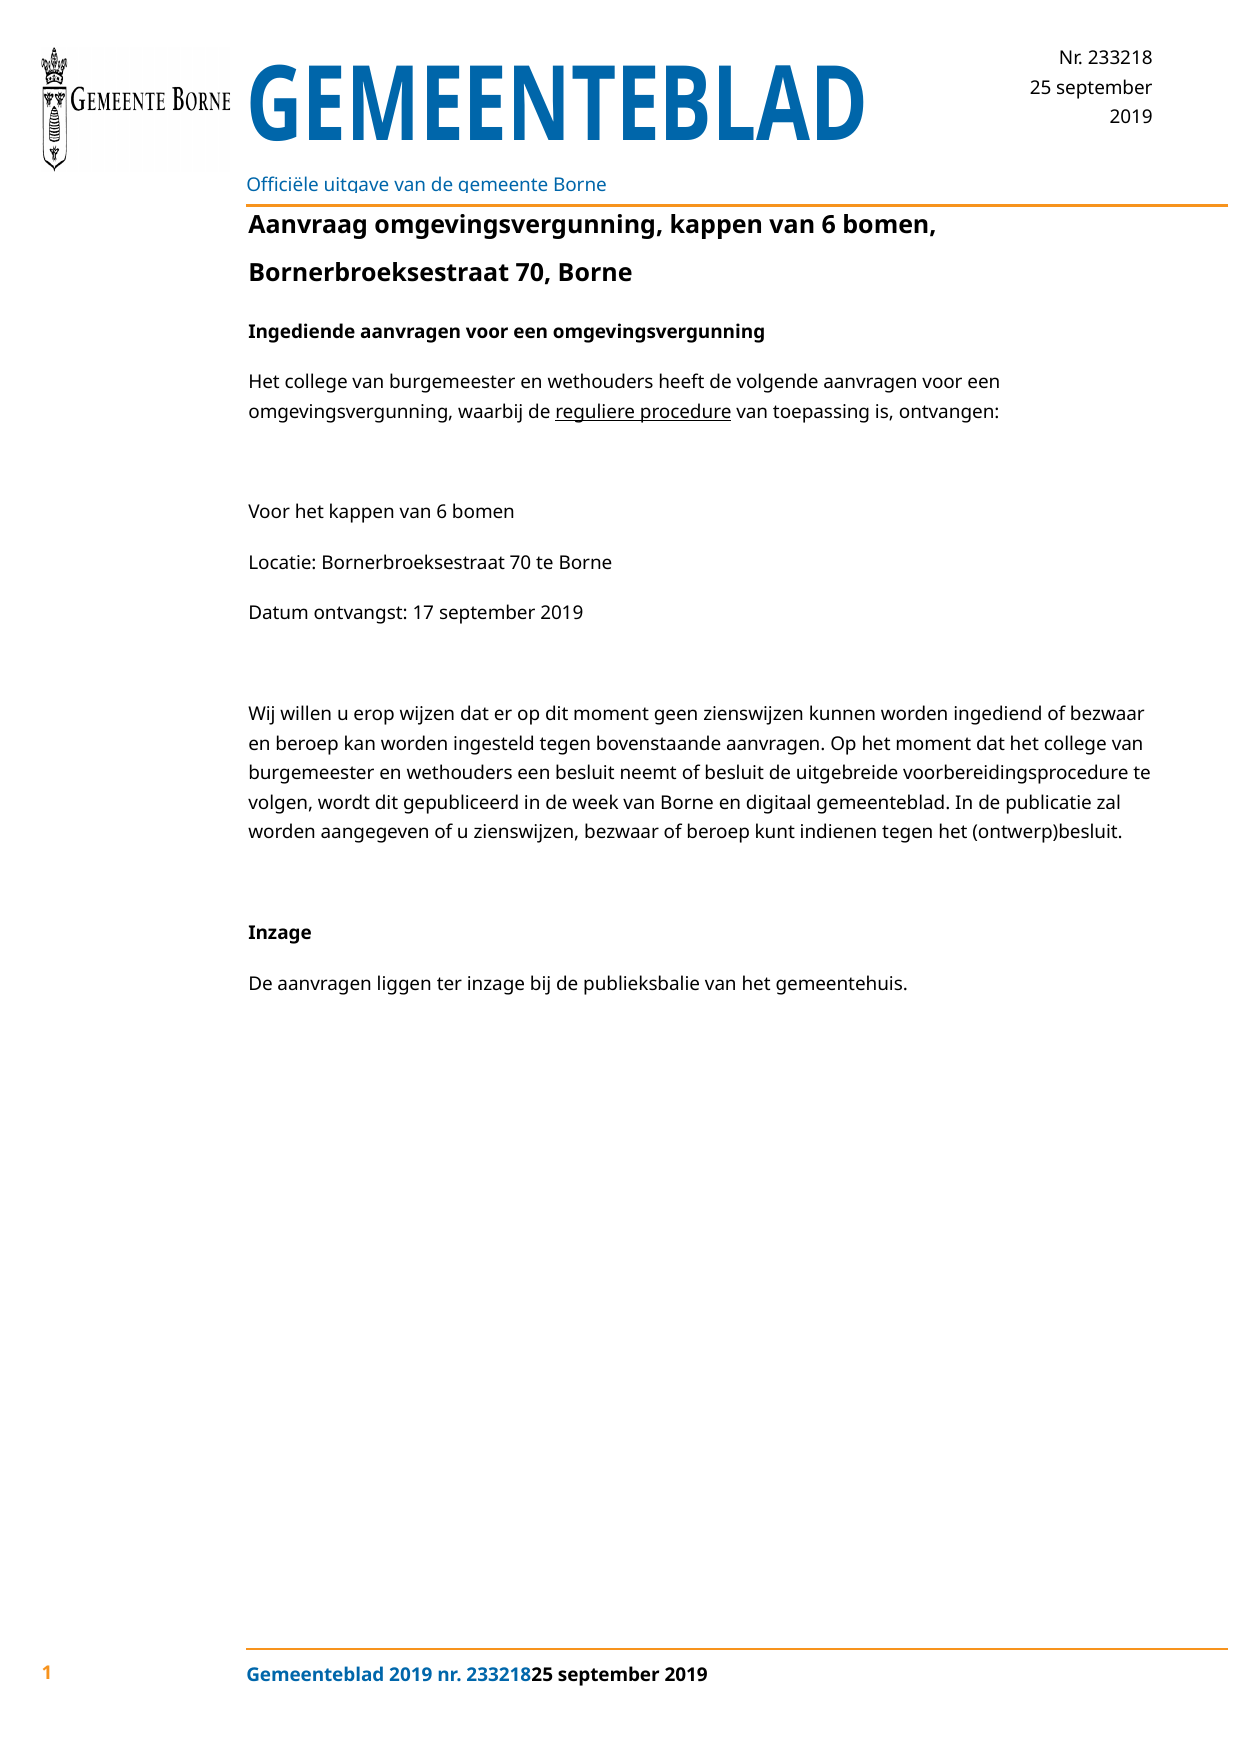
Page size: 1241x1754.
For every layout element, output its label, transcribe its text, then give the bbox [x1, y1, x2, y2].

text Locatie: Bornerbroeksestraat 70 te Borne [248, 549, 1152, 575]
text Het college van burgemeester en wethouders heeft de volgende aanvragen voor een omgevingsvergunning, waarbij de reguliere procedure van toepassing is, ontvangen: [248, 368, 1152, 424]
text Inzage [248, 919, 1152, 945]
text Datum ontvangst: 17 september 2019 [248, 599, 1152, 625]
text Voor het kappen van 6 bomen [248, 499, 1152, 524]
text Aanvraag omgevingsvergunning, kappen van 6 bomen, Bornerbroeksestraat 70, Borne [248, 207, 1152, 288]
picture [41, 47, 231, 172]
text De aanvragen liggen ter inzage bij de publieksbalie van het gemeentehuis. [248, 970, 1152, 996]
text Wij willen u erop wijzen dat er op dit moment geen zienswijzen kunnen worden ingediend of bezwaar en beroep kan worden ingesteld tegen bovenstaande aanvragen. Op het moment dat het college van burgemeester en wethouders een besluit neemt of besluit de uitgebreide voorbereidingsprocedure te volgen, wordt dit gepubliceerd in de week van Borne en digitaal gemeenteblad. In de publicatie zal worden aangegeven of u zienswijzen, bezwaar of beroep kunt indienen tegen het (ontwerp)besluit. [248, 700, 1152, 844]
text Ingediende aanvragen voor een omgevingsvergunning [248, 318, 1152, 344]
